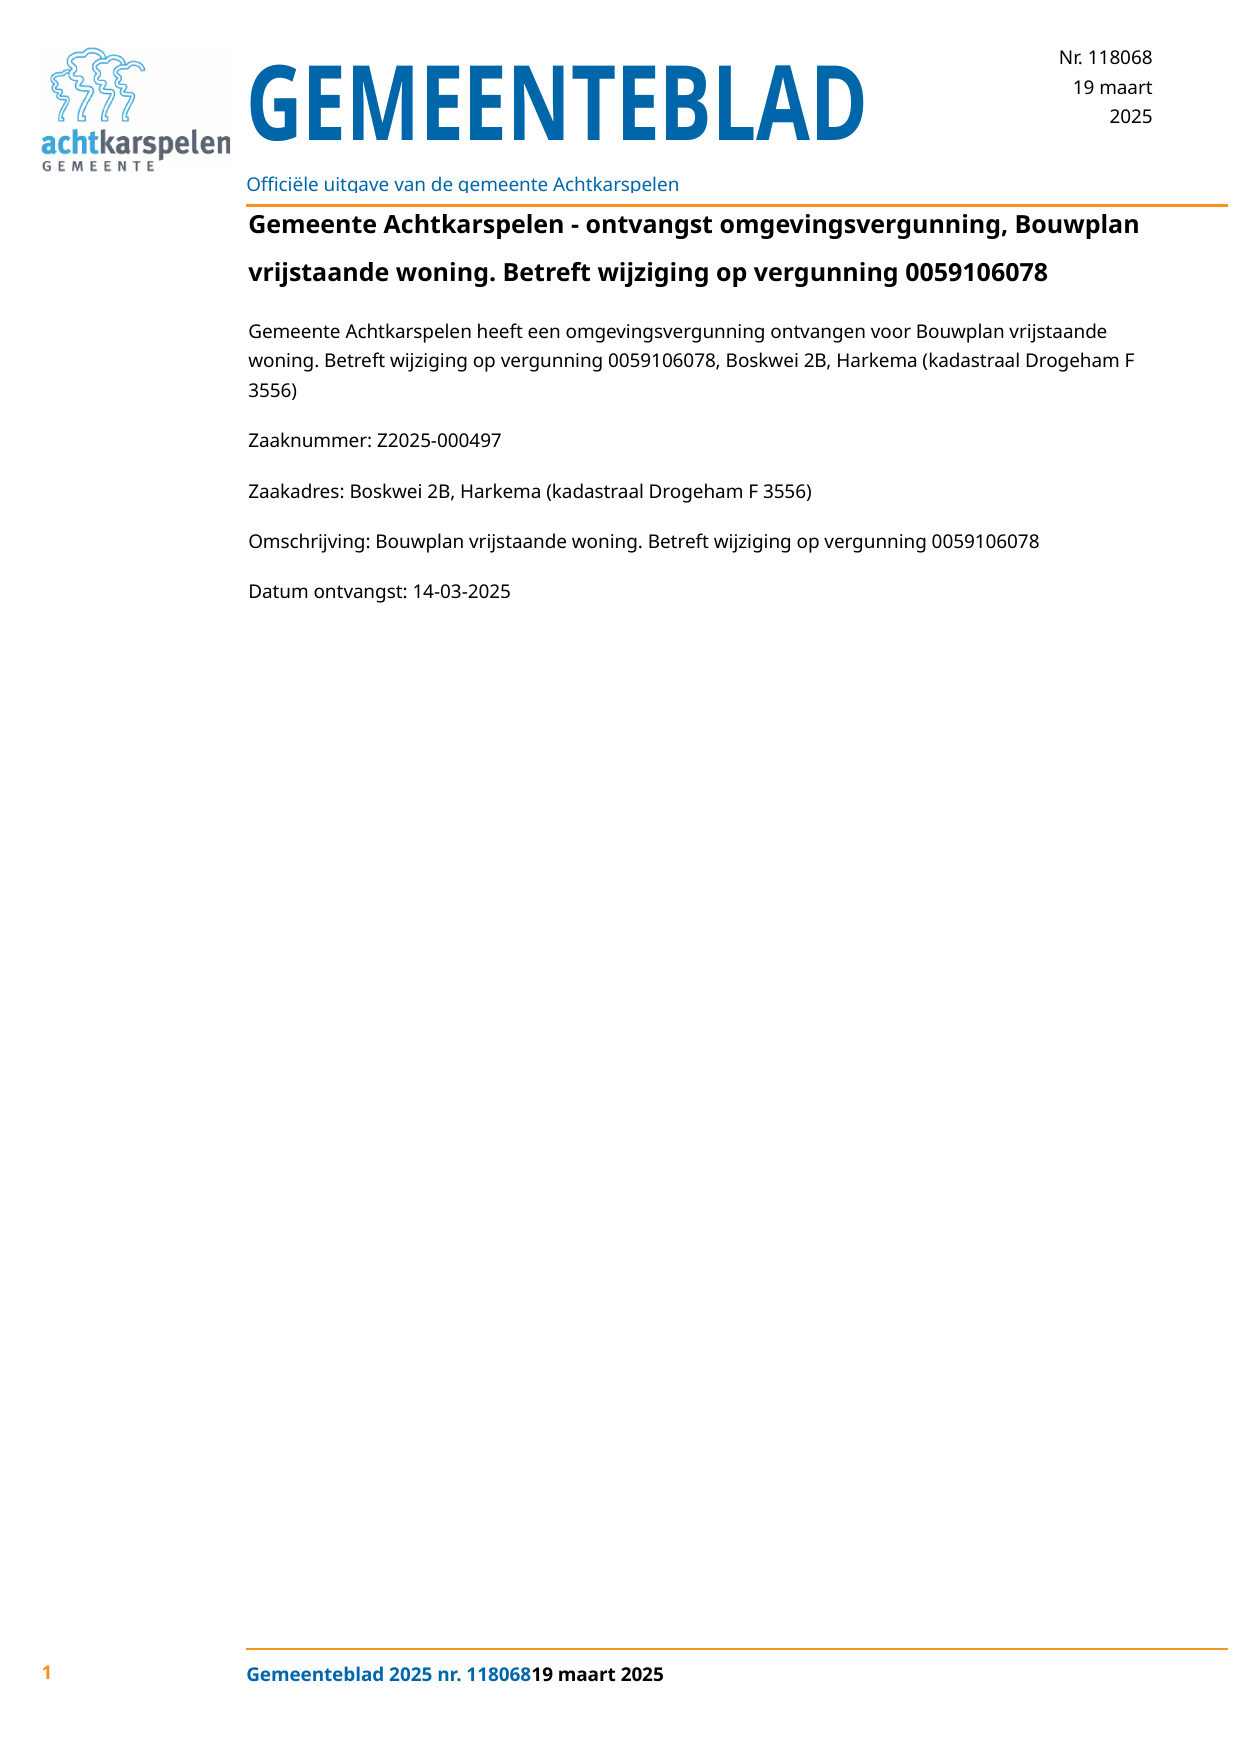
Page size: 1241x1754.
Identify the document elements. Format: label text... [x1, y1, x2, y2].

text Gemeente Achtkarspelen - ontvangst omgevingsvergunning, Bouwplan vrijstaande woning. Betreft wijziging op vergunning 0059106078 [248, 207, 1152, 288]
picture [41, 47, 231, 172]
text Zaaknummer: Z2025-000497 [248, 427, 1152, 453]
text Zaakadres: Boskwei 2B, Harkema (kadastraal Drogeham F 3556) [248, 478, 1152, 504]
text Gemeente Achtkarspelen heeft een omgevingsvergunning ontvangen voor Bouwplan vrijstaande woning. Betreft wijziging op vergunning 0059106078, Boskwei 2B, Harkema (kadastraal Drogeham F 3556) [248, 318, 1152, 403]
text Datum ontvangst: 14-03-2025 [248, 579, 1152, 604]
text Omschrijving: Bouwplan vrijstaande woning. Betreft wijziging op vergunning 0059106078 [248, 528, 1152, 554]
